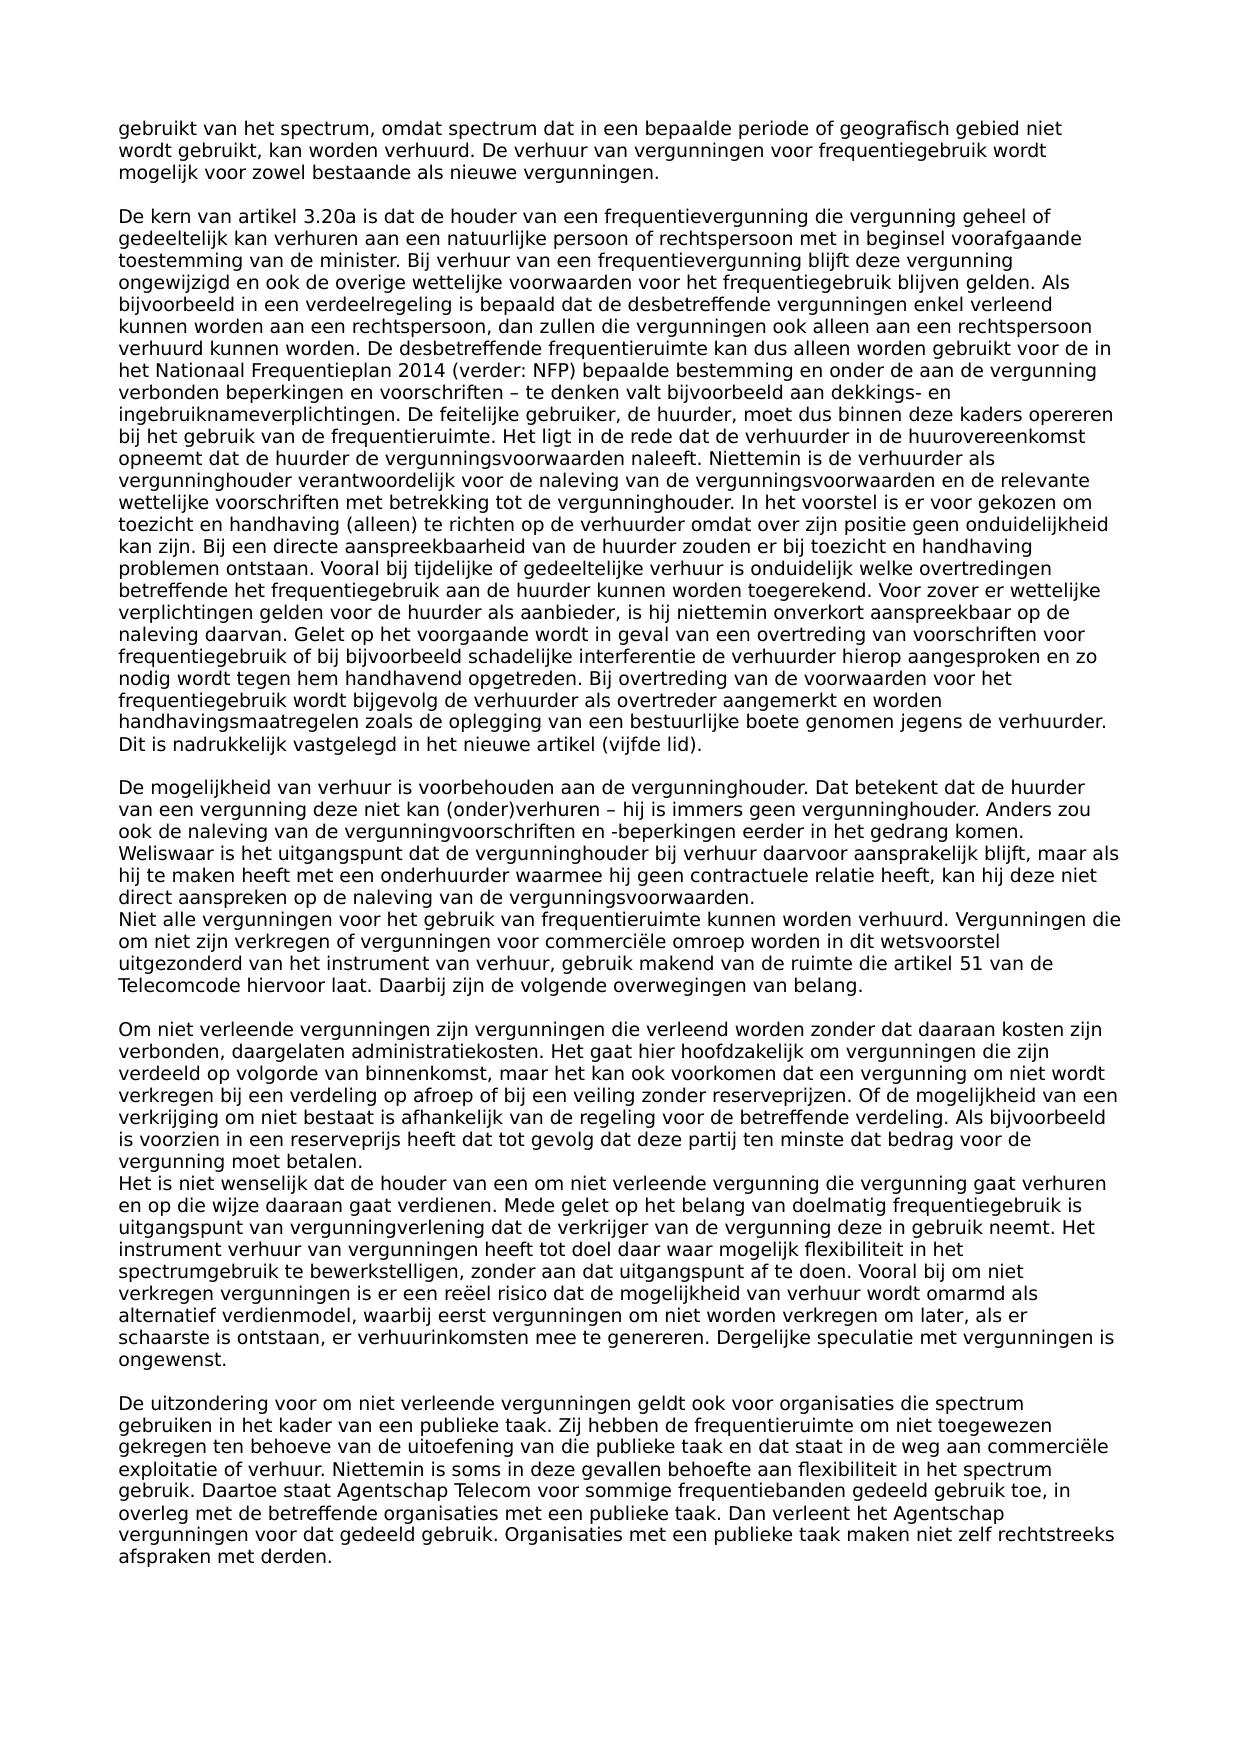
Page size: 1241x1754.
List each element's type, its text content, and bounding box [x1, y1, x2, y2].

text gebruikt van het spectrum, omdat spectrum dat in een bepaalde periode of geografisch gebied niet wordt gebruikt, kan worden verhuurd. De verhuur van vergunningen voor frequentiegebruik wordt mogelijk voor zowel bestaande als nieuwe vergunningen. [118, 118, 1122, 184]
text De kern van artikel 3.20a is dat de houder van een frequentievergunning die vergunning geheel of gedeeltelijk kan verhuren aan een natuurlijke persoon of rechtspersoon met in beginsel voorafgaande toestemming van de minister. Bij verhuur van een frequentievergunning blijft deze vergunning ongewijzigd en ook de overige wettelijke voorwaarden voor het frequentiegebruik blijven gelden. Als bijvoorbeeld in een verdeelregeling is bepaald dat de desbetreffende vergunningen enkel verleend kunnen worden aan een rechtspersoon, dan zullen die vergunningen ook alleen aan een rechtspersoon verhuurd kunnen worden. De desbetreffende frequentieruimte kan dus alleen worden gebruikt voor de in het Nationaal Frequentieplan 2014 (verder: NFP) bepaalde bestemming en onder de aan de vergunning verbonden beperkingen en voorschriften – te denken valt bijvoorbeeld aan dekkings- en ingebruiknameverplichtingen. De feitelijke gebruiker, de huurder, moet dus binnen deze kaders opereren bij het gebruik van de frequentieruimte. Het ligt in de rede dat de verhuurder in de huurovereenkomst opneemt dat de huurder de vergunningsvoorwaarden naleeft. Niettemin is de verhuurder als vergunninghouder verantwoordelijk voor de naleving van de vergunningsvoorwaarden en de relevante wettelijke voorschriften met betrekking tot de vergunninghouder. In het voorstel is er voor gekozen om toezicht en handhaving (alleen) te richten op de verhuurder omdat over zijn positie geen onduidelijkheid kan zijn. Bij een directe aanspreekbaarheid van de huurder zouden er bij toezicht en handhaving problemen ontstaan. Vooral bij tijdelijke of gedeeltelijke verhuur is onduidelijk welke overtredingen betreffende het frequentiegebruik aan de huurder kunnen worden toegerekend. Voor zover er wettelijke verplichtingen gelden voor de huurder als aanbieder, is hij niettemin onverkort aanspreekbaar op de naleving daarvan. Gelet op het voorgaande wordt in geval van een overtreding van voorschriften voor frequentiegebruik of bij bijvoorbeeld schadelijke interferentie de verhuurder hierop aangesproken en zo nodig wordt tegen hem handhavend opgetreden. Bij overtreding van de voorwaarden voor het frequentiegebruik wordt bijgevolg de verhuurder als overtreder aangemerkt en worden handhavingsmaatregelen zoals de oplegging van een bestuurlijke boete genomen jegens de verhuurder. Dit is nadrukkelijk vastgelegd in het nieuwe artikel (vijfde lid). [118, 206, 1122, 755]
text De uitzondering voor om niet verleende vergunningen geldt ook voor organisaties die spectrum gebruiken in het kader van een publieke taak. Zij hebben de frequentieruimte om niet toegewezen gekregen ten behoeve van de uitoefening van die publieke taak en dat staat in de weg aan commerciële exploitatie of verhuur. Niettemin is soms in deze gevallen behoefte aan flexibiliteit in het spectrum gebruik. Daartoe staat Agentschap Telecom voor sommige frequentiebanden gedeeld gebruik toe, in overleg met de betreffende organisaties met een publieke taak. Dan verleent het Agentschap vergunningen voor dat gedeeld gebruik. Organisaties met een publieke taak maken niet zelf rechtstreeks afspraken met derden. [118, 1392, 1122, 1568]
text De mogelijkheid van verhuur is voorbehouden aan de vergunninghouder. Dat betekent dat de huurder van een vergunning deze niet kan (onder)verhuren – hij is immers geen vergunninghouder. Anders zou ook de naleving van de vergunningvoorschriften en -beperkingen eerder in het gedrang komen. Weliswaar is het uitgangspunt dat de vergunninghouder bij verhuur daarvoor aansprakelijk blijft, maar als hij te maken heeft met een onderhuurder waarmee hij geen contractuele relatie heeft, kan hij deze niet direct aanspreken op de naleving van de vergunningsvoorwaarden. [118, 777, 1122, 909]
text Om niet verleende vergunningen zijn vergunningen die verleend worden zonder dat daaraan kosten zijn verbonden, daargelaten administratiekosten. Het gaat hier hoofdzakelijk om vergunningen die zijn verdeeld op volgorde van binnenkomst, maar het kan ook voorkomen dat een vergunning om niet wordt verkregen bij een verdeling op afroep of bij een veiling zonder reserveprijzen. Of de mogelijkheid van een verkrijging om niet bestaat is afhankelijk van de regeling voor de betreffende verdeling. Als bijvoorbeeld is voorzien in een reserveprijs heeft dat tot gevolg dat deze partij ten minste dat bedrag voor de vergunning moet betalen. [118, 1019, 1122, 1173]
text Niet alle vergunningen voor het gebruik van frequentieruimte kunnen worden verhuurd. Vergunningen die om niet zijn verkregen of vergunningen voor commerciële omroep worden in dit wetsvoorstel uitgezonderd van het instrument van verhuur, gebruik makend van de ruimte die artikel 51 van de Telecomcode hiervoor laat. Daarbij zijn de volgende overwegingen van belang. [118, 909, 1122, 997]
text Het is niet wenselijk dat de houder van een om niet verleende vergunning die vergunning gaat verhuren en op die wijze daaraan gaat verdienen. Mede gelet op het belang van doelmatig frequentiegebruik is uitgangspunt van vergunningverlening dat de verkrijger van de vergunning deze in gebruik neemt. Het instrument verhuur van vergunningen heeft tot doel daar waar mogelijk flexibiliteit in het spectrumgebruik te bewerkstelligen, zonder aan dat uitgangspunt af te doen. Vooral bij om niet verkregen vergunningen is er een reëel risico dat de mogelijkheid van verhuur wordt omarmd als alternatief verdienmodel, waarbij eerst vergunningen om niet worden verkregen om later, als er schaarste is ontstaan, er verhuurinkomsten mee te genereren. Dergelijke speculatie met vergunningen is ongewenst. [118, 1173, 1122, 1371]
